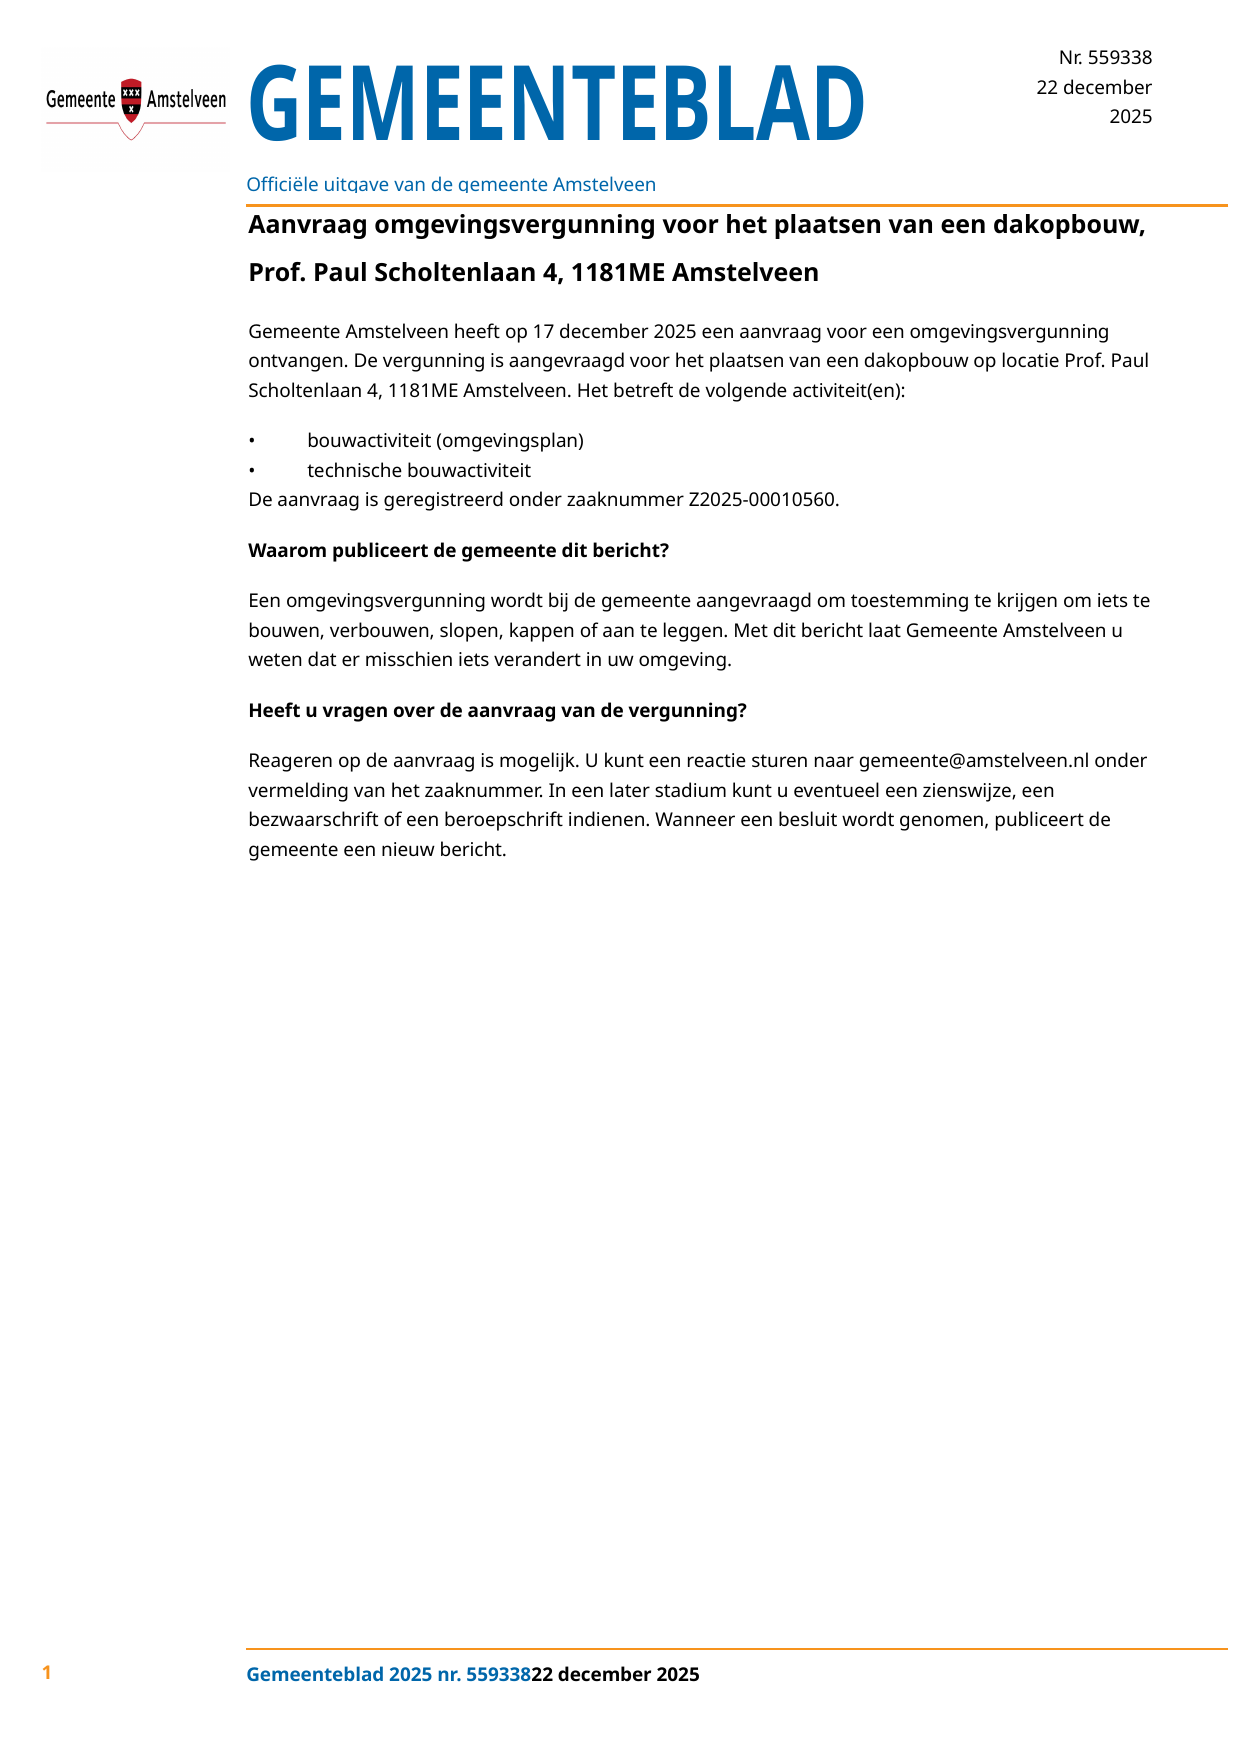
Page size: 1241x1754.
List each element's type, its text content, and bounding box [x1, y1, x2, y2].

text Reageren op de aanvraag is mogelijk. U kunt een reactie sturen naar gemeente@amstelveen.nl onder vermelding van het zaaknummer. In een later stadium kunt u eventueel een zienswijze, een bezwaarschrift of een beroepschrift indienen. Wanneer een besluit wordt genomen, publiceert de gemeente een nieuw bericht. [248, 747, 1152, 862]
text Een omgevingsvergunning wordt bij de gemeente aangevraagd om toestemming te krijgen om iets te bouwen, verbouwen, slopen, kappen of aan te leggen. Met dit bericht laat Gemeente Amstelveen u weten dat er misschien iets verandert in uw omgeving. [248, 587, 1152, 672]
text Heeft u vragen over de aanvraag van de vergunning? [248, 697, 1152, 723]
text Aanvraag omgevingsvergunning voor het plaatsen van een dakopbouw, Prof. Paul Scholtenlaan 4, 1181ME Amstelveen [248, 207, 1152, 288]
list technische bouwactiviteit [248, 457, 1152, 483]
text Gemeente Amstelveen heeft op 17 december 2025 een aanvraag voor een omgevingsvergunning ontvangen. De vergunning is aangevraagd voor het plaatsen van een dakopbouw op locatie Prof. Paul Scholtenlaan 4, 1181ME Amstelveen. Het betreft de volgende activiteit(en): [248, 318, 1152, 403]
picture [41, 47, 231, 172]
text Waarom publiceert de gemeente dit bericht? [248, 537, 1152, 563]
list bouwactiviteit (omgevingsplan) [248, 427, 1152, 453]
text De aanvraag is geregistreerd onder zaaknummer Z2025-00010560. [248, 487, 1152, 512]
